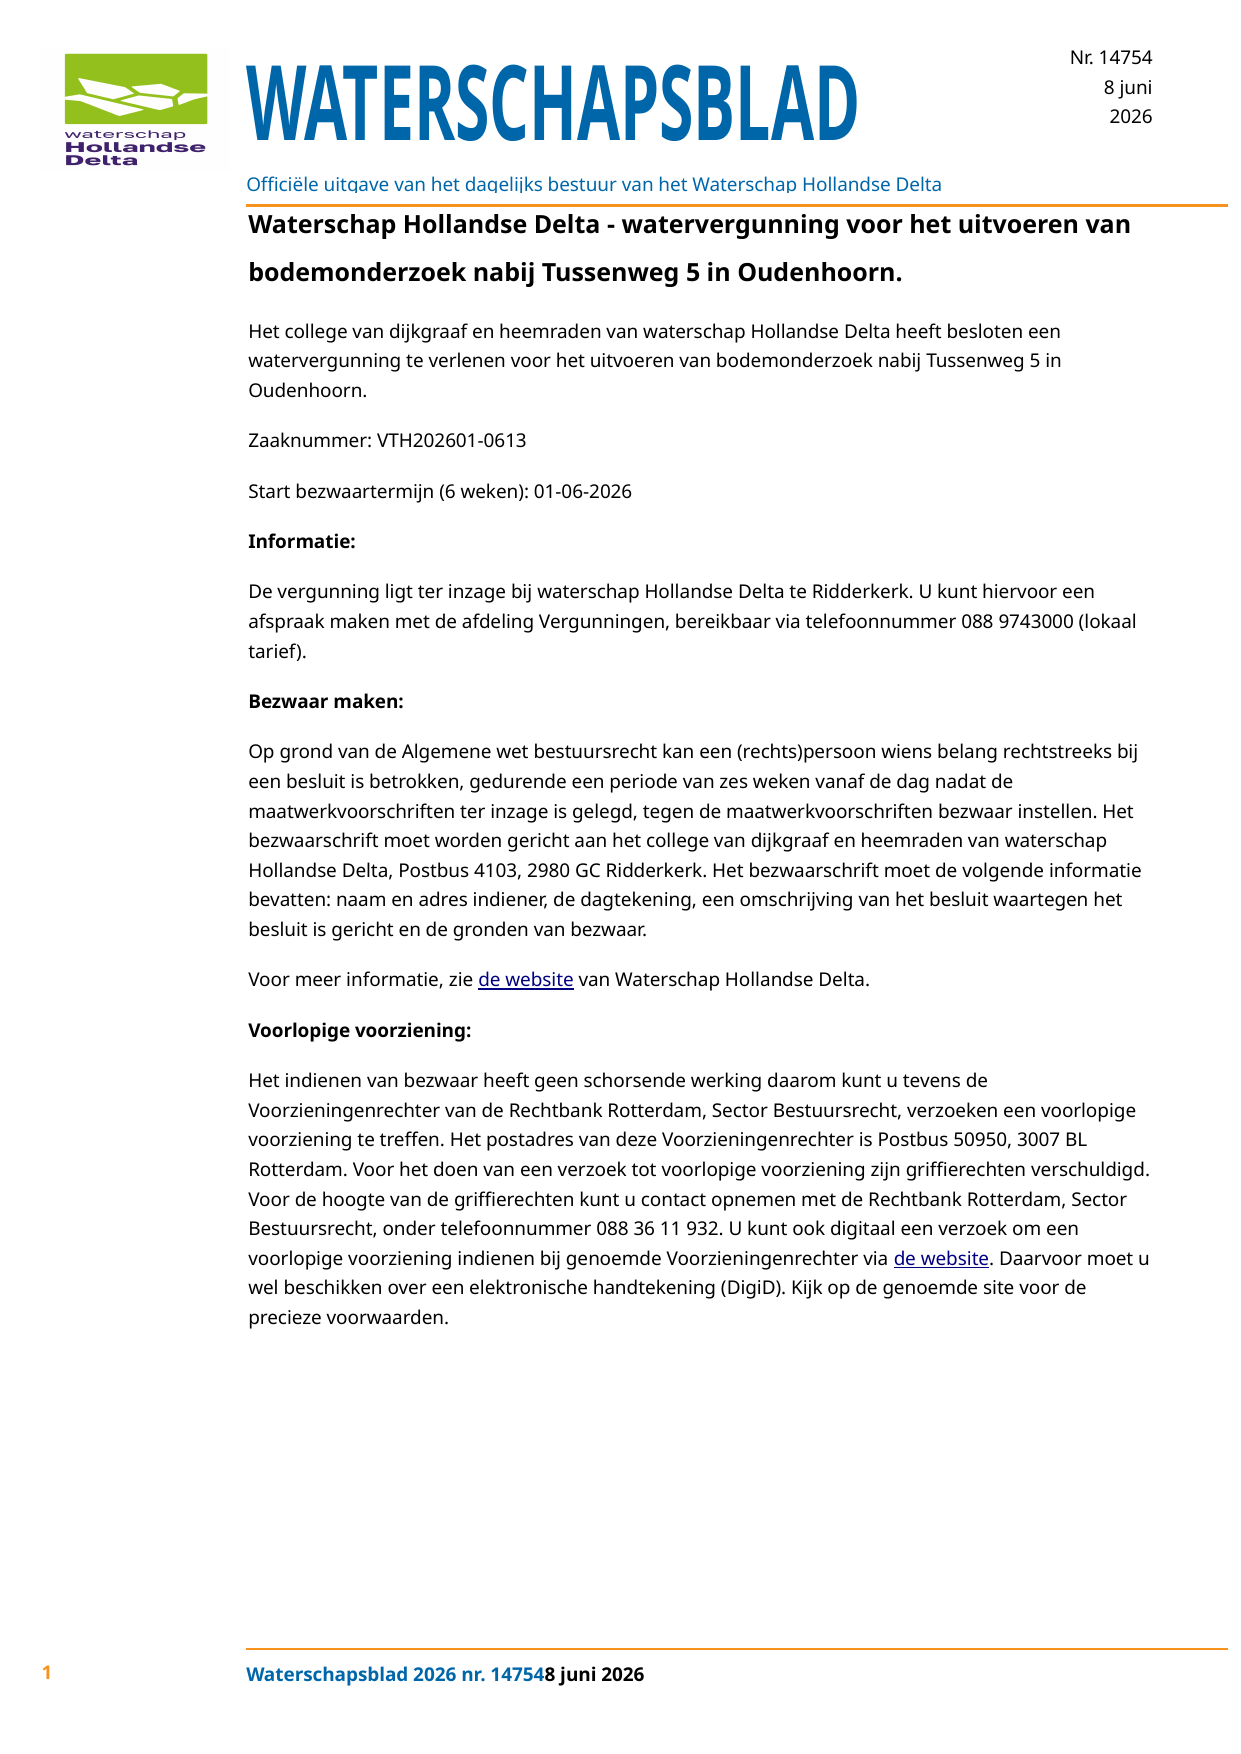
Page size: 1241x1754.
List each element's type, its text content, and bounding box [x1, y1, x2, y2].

text Het college van dijkgraaf en heemraden van waterschap Hollandse Delta heeft besloten een watervergunning te verlenen voor het uitvoeren van bodemonderzoek nabij Tussenweg 5 in Oudenhoorn. [248, 318, 1152, 403]
text Het indienen van bezwaar heeft geen schorsende werking daarom kunt u tevens de Voorzieningenrechter van de Rechtbank Rotterdam, Sector Bestuursrecht, verzoeken een voorlopige voorziening te treffen. Het postadres van deze Voorzieningenrechter is Postbus 50950, 3007 BL Rotterdam. Voor het doen van een verzoek tot voorlopige voorziening zijn griffierechten verschuldigd. Voor de hoogte van de griffierechten kunt u contact opnemen met de Rechtbank Rotterdam, Sector Bestuursrecht, onder telefoonnummer 088 36 11 932. U kunt ook digitaal een verzoek om een voorlopige voorziening indienen bij genoemde Voorzieningenrechter via de website. Daarvoor moet u wel beschikken over een elektronische handtekening (DigiD). Kijk op de genoemde site voor de precieze voorwaarden. [248, 1067, 1152, 1330]
text Zaaknummer: VTH202601-0613 [248, 427, 1152, 453]
text Op grond van de Algemene wet bestuursrecht kan een (rechts)persoon wiens belang rechtstreeks bij een besluit is betrokken, gedurende een periode van zes weken vanaf de dag nadat de maatwerkvoorschriften ter inzage is gelegd, tegen de maatwerkvoorschriften bezwaar instellen. Het bezwaarschrift moet worden gericht aan het college van dijkgraaf en heemraden van waterschap Hollandse Delta, Postbus 4103, 2980 GC Ridderkerk. Het bezwaarschrift moet de volgende informatie bevatten: naam en adres indiener, de dagtekening, een omschrijving van het besluit waartegen het besluit is gericht en de gronden van bezwaar. [248, 739, 1152, 942]
text De vergunning ligt ter inzage bij waterschap Hollandse Delta te Ridderkerk. U kunt hiervoor een afspraak maken met de afdeling Vergunningen, bereikbaar via telefoonnummer 088 9743000 (lokaal tarief). [248, 579, 1152, 664]
text Start bezwaartermijn (6 weken): 01-06-2026 [248, 478, 1152, 504]
text Informatie: [248, 528, 1152, 554]
picture [41, 47, 231, 172]
text Voorlopige voorziening: [248, 1017, 1152, 1043]
text Voor meer informatie, zie de website van Waterschap Hollandse Delta. [248, 967, 1152, 992]
text Waterschap Hollandse Delta - watervergunning voor het uitvoeren van bodemonderzoek nabij Tussenweg 5 in Oudenhoorn. [248, 207, 1152, 288]
text Bezwaar maken: [248, 688, 1152, 714]
